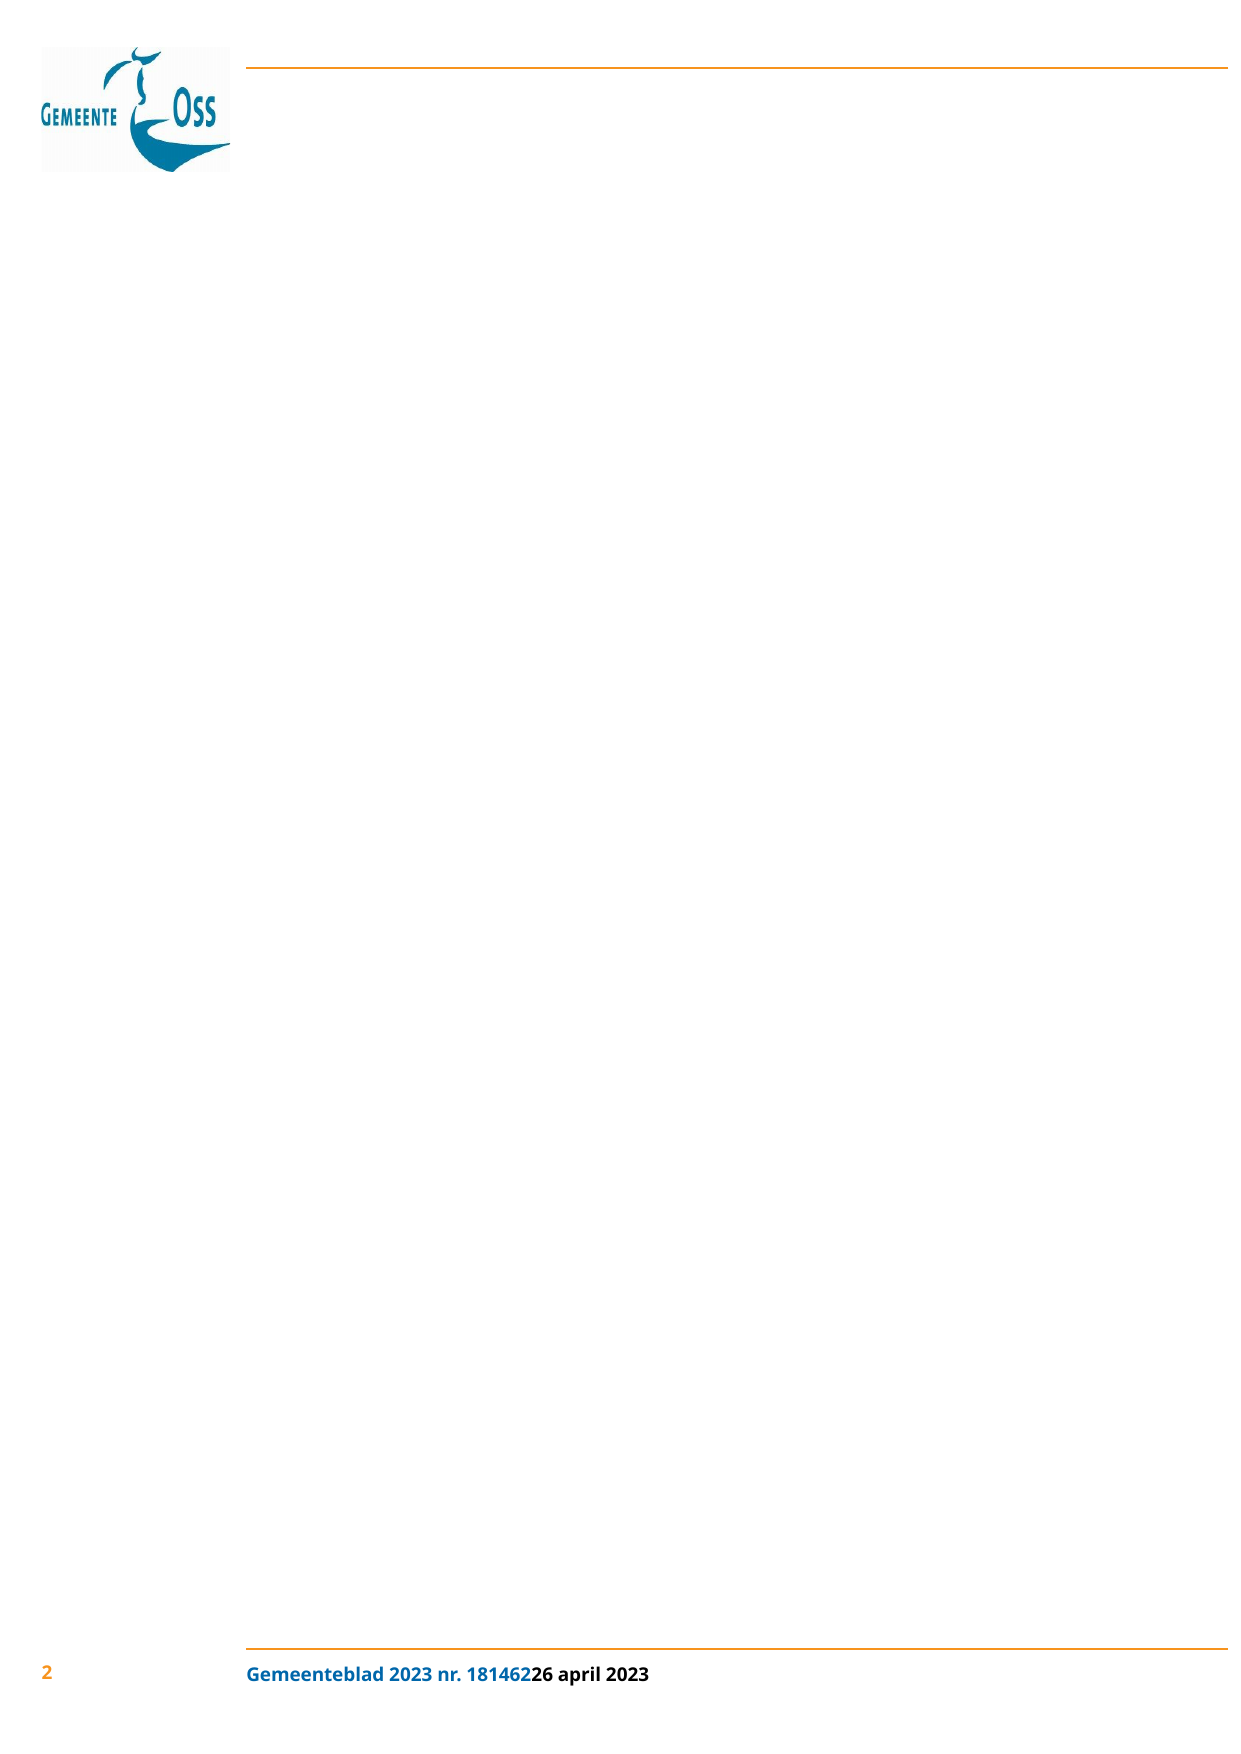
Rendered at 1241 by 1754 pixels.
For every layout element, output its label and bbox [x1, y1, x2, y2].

picture [41, 47, 231, 172]
